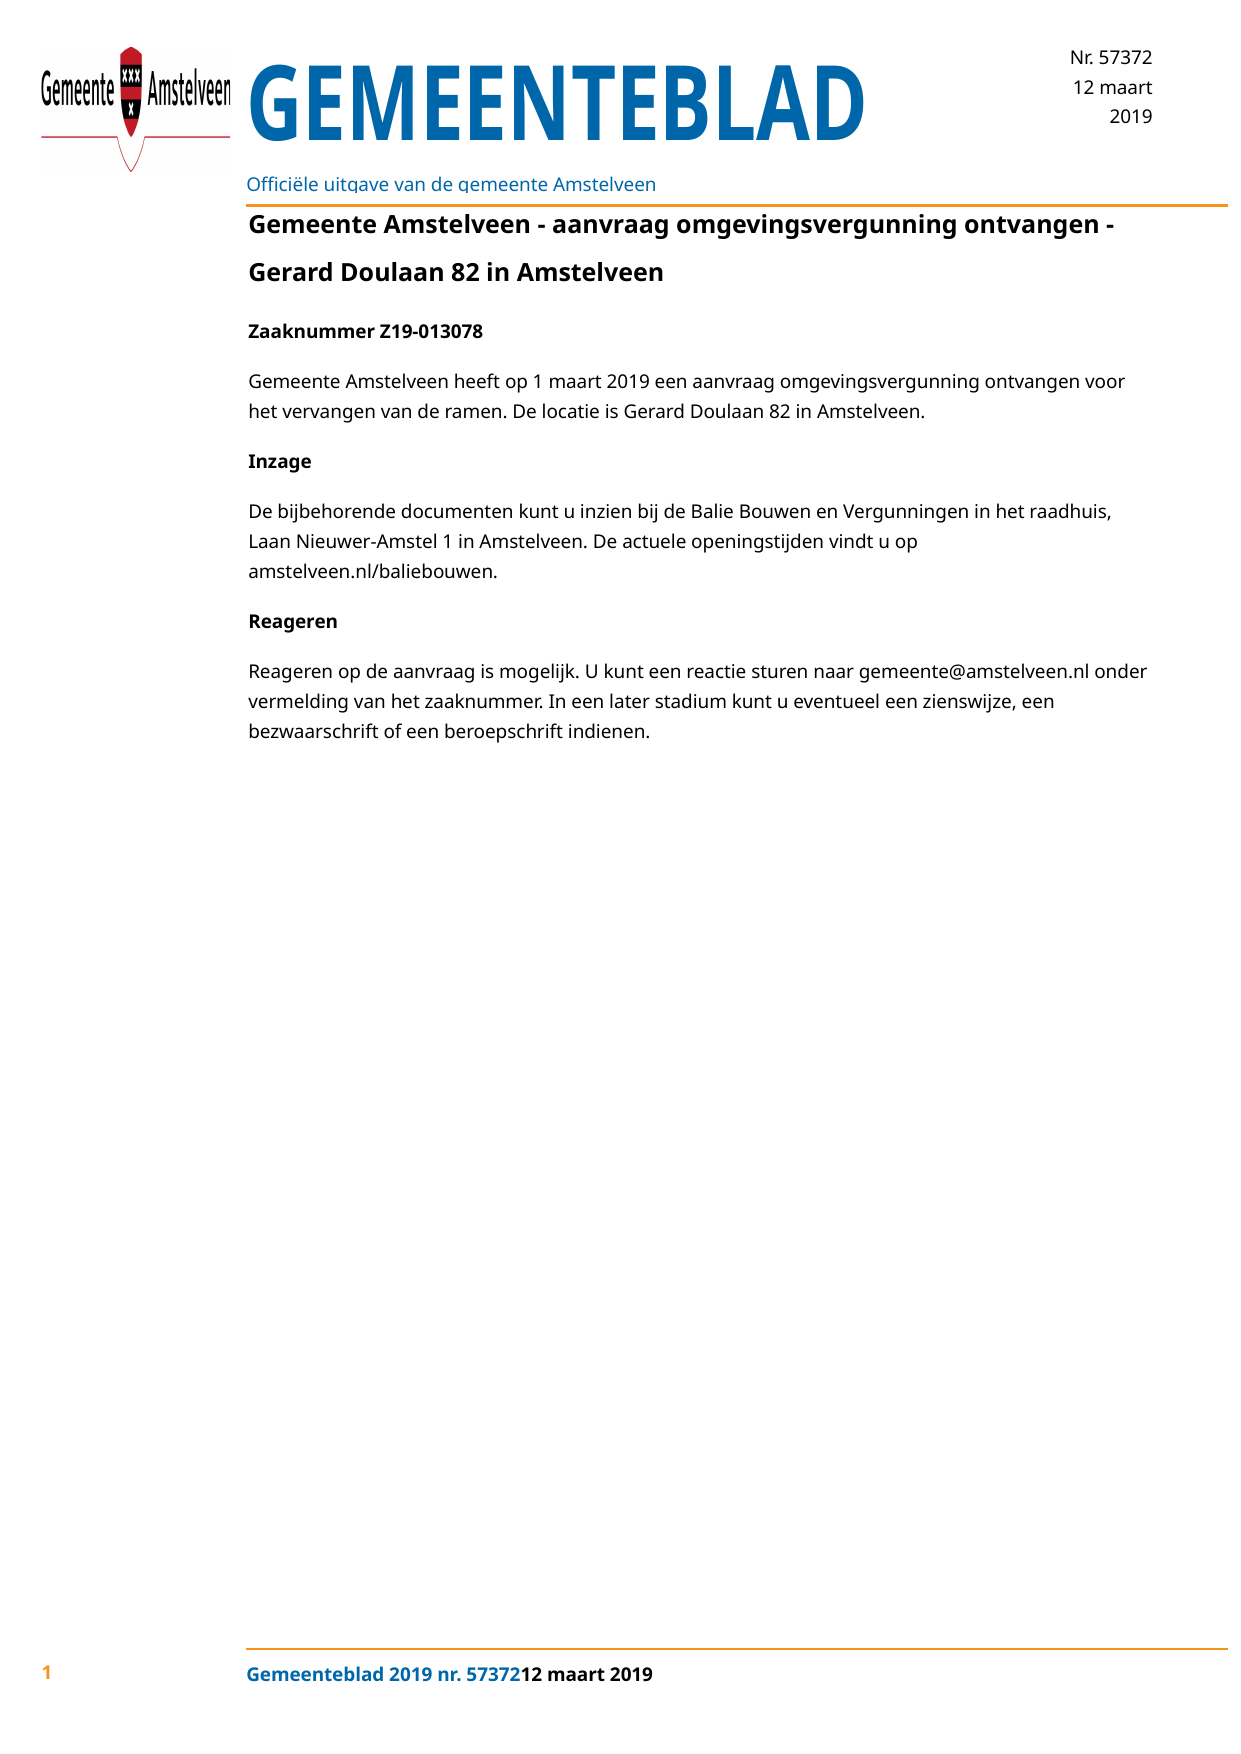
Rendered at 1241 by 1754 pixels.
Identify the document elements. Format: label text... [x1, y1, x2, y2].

picture [41, 47, 231, 172]
text Reageren op de aanvraag is mogelijk. U kunt een reactie sturen naar gemeente@amstelveen.nl onder vermelding van het zaaknummer. In een later stadium kunt u eventueel een zienswijze, een bezwaarschrift of een beroepschrift indienen. [248, 659, 1152, 744]
text Reageren [248, 608, 1152, 634]
text Gemeente Amstelveen - aanvraag omgevingsvergunning ontvangen - Gerard Doulaan 82 in Amstelveen [248, 207, 1152, 288]
text De bijbehorende documenten kunt u inzien bij de Balie Bouwen en Vergunningen in het raadhuis, Laan Nieuwer-Amstel 1 in Amstelveen. De actuele openingstijden vindt u op amstelveen.nl/baliebouwen. [248, 499, 1152, 584]
text Gemeente Amstelveen heeft op 1 maart 2019 een aanvraag omgevingsvergunning ontvangen voor het vervangen van de ramen. De locatie is Gerard Doulaan 82 in Amstelveen. [248, 368, 1152, 424]
text Inzage [248, 448, 1152, 474]
text Zaaknummer Z19-013078 [248, 318, 1152, 344]
